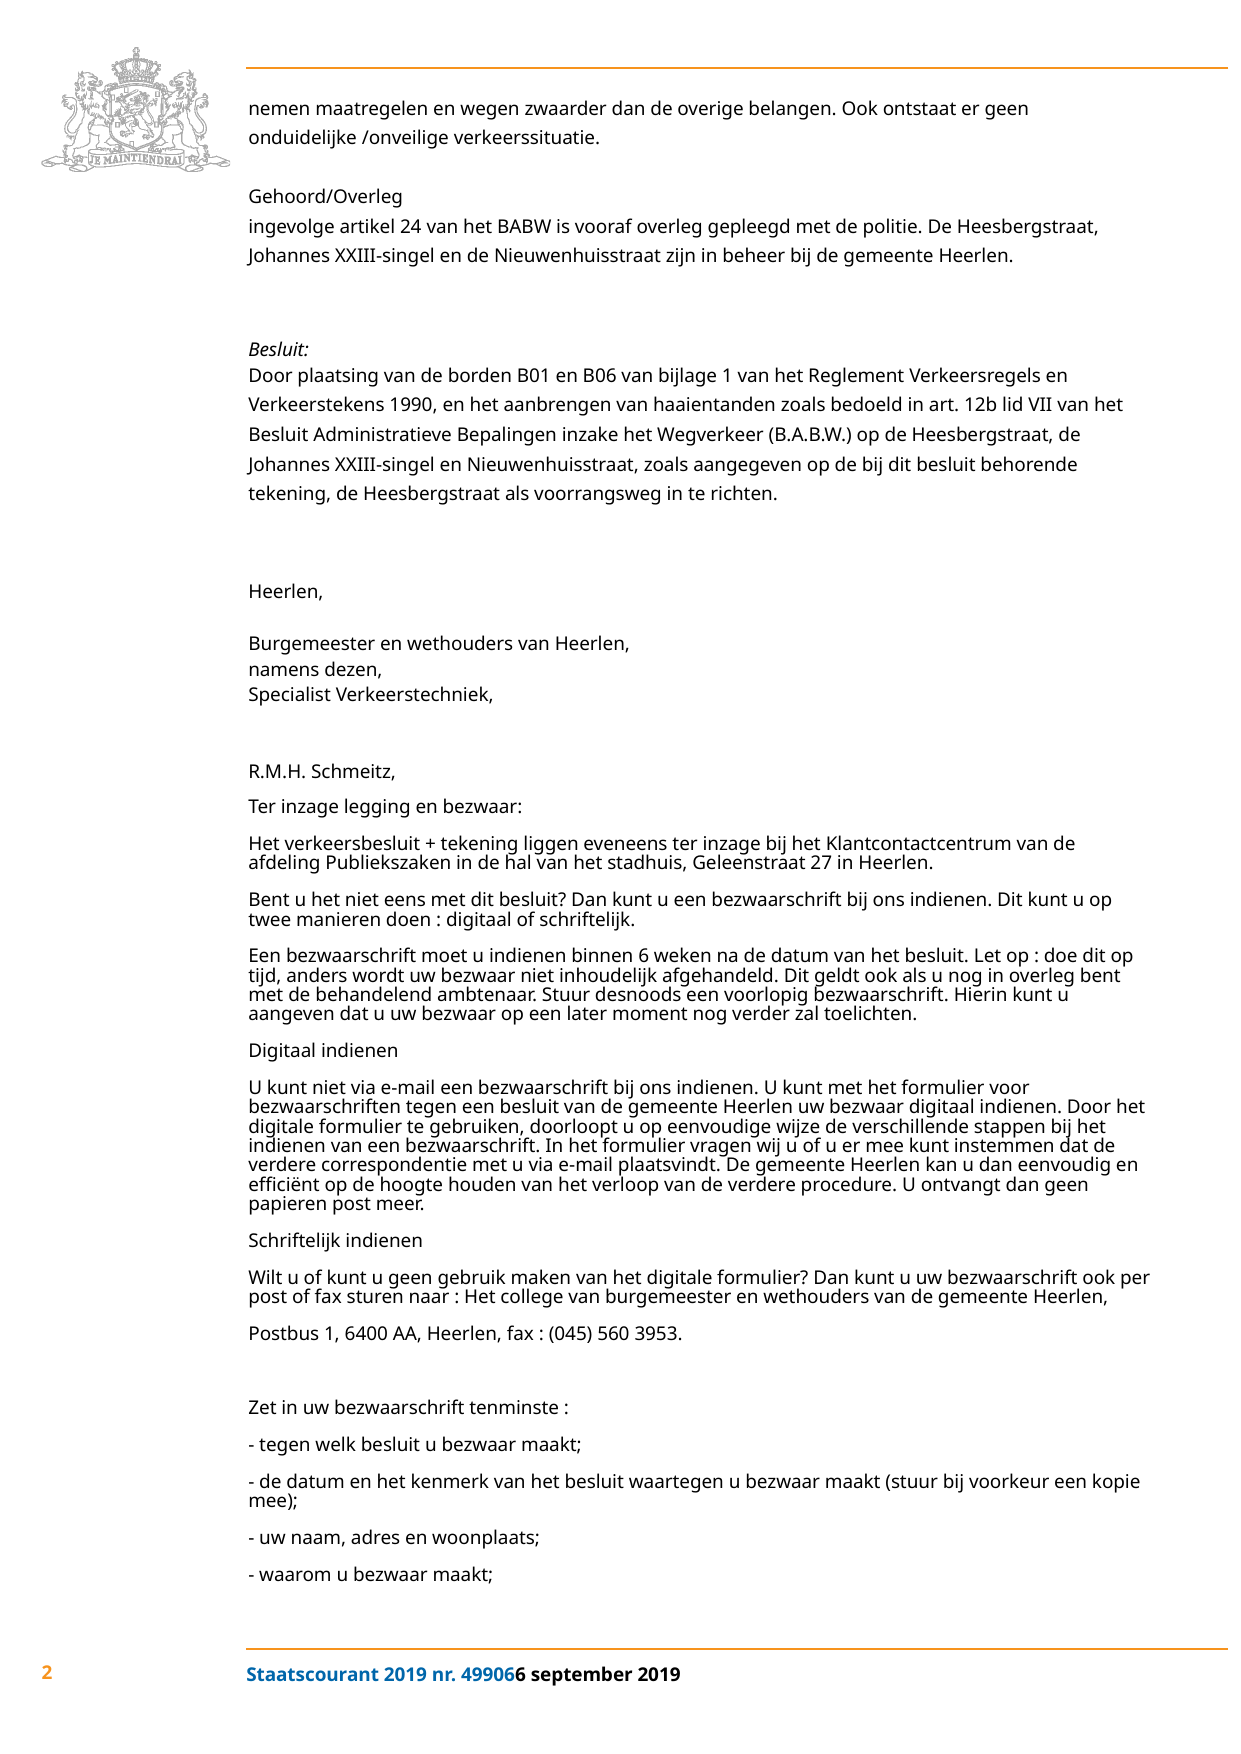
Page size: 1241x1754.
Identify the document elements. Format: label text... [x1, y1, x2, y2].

text U kunt niet via e-mail een bezwaarschrift bij ons indienen. U kunt met het formulier voor bezwaarschriften tegen een besluit van de gemeente Heerlen uw bezwaar digitaal indienen. Door het digitale formulier te gebruiken, doorloopt u op eenvoudige wijze de verschillende stappen bij het indienen van een bezwaarschrift. In het formulier vragen wij u of u er mee kunt instemmen dat de verdere correspondentie met u via e-mail plaatsvindt. De gemeente Heerlen kan u dan eenvoudig en efficiënt op de hoogte houden van het verloop van de verdere procedure. U ontvangt dan geen papieren post meer. [248, 1079, 1152, 1214]
text R.M.H. Schmeitz, [248, 759, 1152, 784]
text Gehoord/Overleg [248, 183, 1152, 209]
text - uw naam, adres en woonplaats; [248, 1529, 1152, 1548]
text namens dezen, [248, 656, 1152, 681]
text Schriftelijk indienen [248, 1232, 1152, 1251]
text Digitaal indienen [248, 1042, 1152, 1062]
text Zet in uw bezwaarschrift tenminste : [248, 1399, 1152, 1418]
text Specialist Verkeerstechniek, [248, 681, 1152, 707]
text Wilt u of kunt u geen gebruik maken van het digitale formulier? Dan kunt u uw bezwaarschrift ook per post of fax sturen naar : Het college van burgemeester en wethouders van de gemeente Heerlen, [248, 1269, 1152, 1307]
text Burgemeester en wethouders van Heerlen, [248, 630, 1152, 656]
text Het verkeersbesluit + tekening liggen eveneens ter inzage bij het Klantcontactcentrum van de afdeling Publiekszaken in de hal van het stadhuis, Geleenstraat 27 in Heerlen. [248, 835, 1152, 873]
text Een bezwaarschrift moet u indienen binnen 6 weken na de datum van het besluit. Let op : doe dit op tijd, anders wordt uw bezwaar niet inhoudelijk afgehandeld. Dit geldt ook als u nog in overleg bent met de behandelend ambtenaar. Stuur desnoods een voorlopig bezwaarschrift. Hierin kunt u aangeven dat u uw bezwaar op een later moment nog verder zal toelichten. [248, 947, 1152, 1024]
text - waarom u bezwaar maakt; [248, 1566, 1152, 1586]
text Heerlen, [248, 578, 1152, 604]
text - tegen welk besluit u bezwaar maakt; [248, 1436, 1152, 1455]
text ingevolge artikel 24 van het BABW is vooraf overleg gepleegd met de politie. De Heesbergstraat, Johannes XXIII-singel en de Nieuwenhuisstraat zijn in beheer bij de gemeente Heerlen. [248, 213, 1152, 268]
text Bent u het niet eens met dit besluit? Dan kunt u een bezwaarschrift bij ons indienen. Dit kunt u op twee manieren doen : digitaal of schriftelijk. [248, 891, 1152, 930]
text nemen maatregelen en wegen zwaarder dan de overige belangen. Ook ontstaat er geen onduidelijke /onveilige verkeerssituatie. [248, 95, 1152, 150]
text - de datum en het kenmerk van het besluit waartegen u bezwaar maakt (stuur bij voorkeur een kopie mee); [248, 1473, 1152, 1512]
picture [41, 47, 231, 172]
text Ter inzage legging en bezwaar: [248, 798, 1152, 817]
text Besluit: [248, 336, 1152, 362]
text Door plaatsing van de borden B01 en B06 van bijlage 1 van het Reglement Verkeersregels en Verkeerstekens 1990, en het aanbrengen van haaientanden zoals bedoeld in art. 12b lid VII van het Besluit Administratieve Bepalingen inzake het Wegverkeer (B.A.B.W.) op de Heesbergstraat, de Johannes XXIII-singel en Nieuwenhuisstraat, zoals aangegeven op de bij dit besluit behorende tekening, de Heesbergstraat als voorrangsweg in te richten. [248, 362, 1152, 506]
text Postbus 1, 6400 AA, Heerlen, fax : (045) 560 3953. [248, 1325, 1152, 1344]
